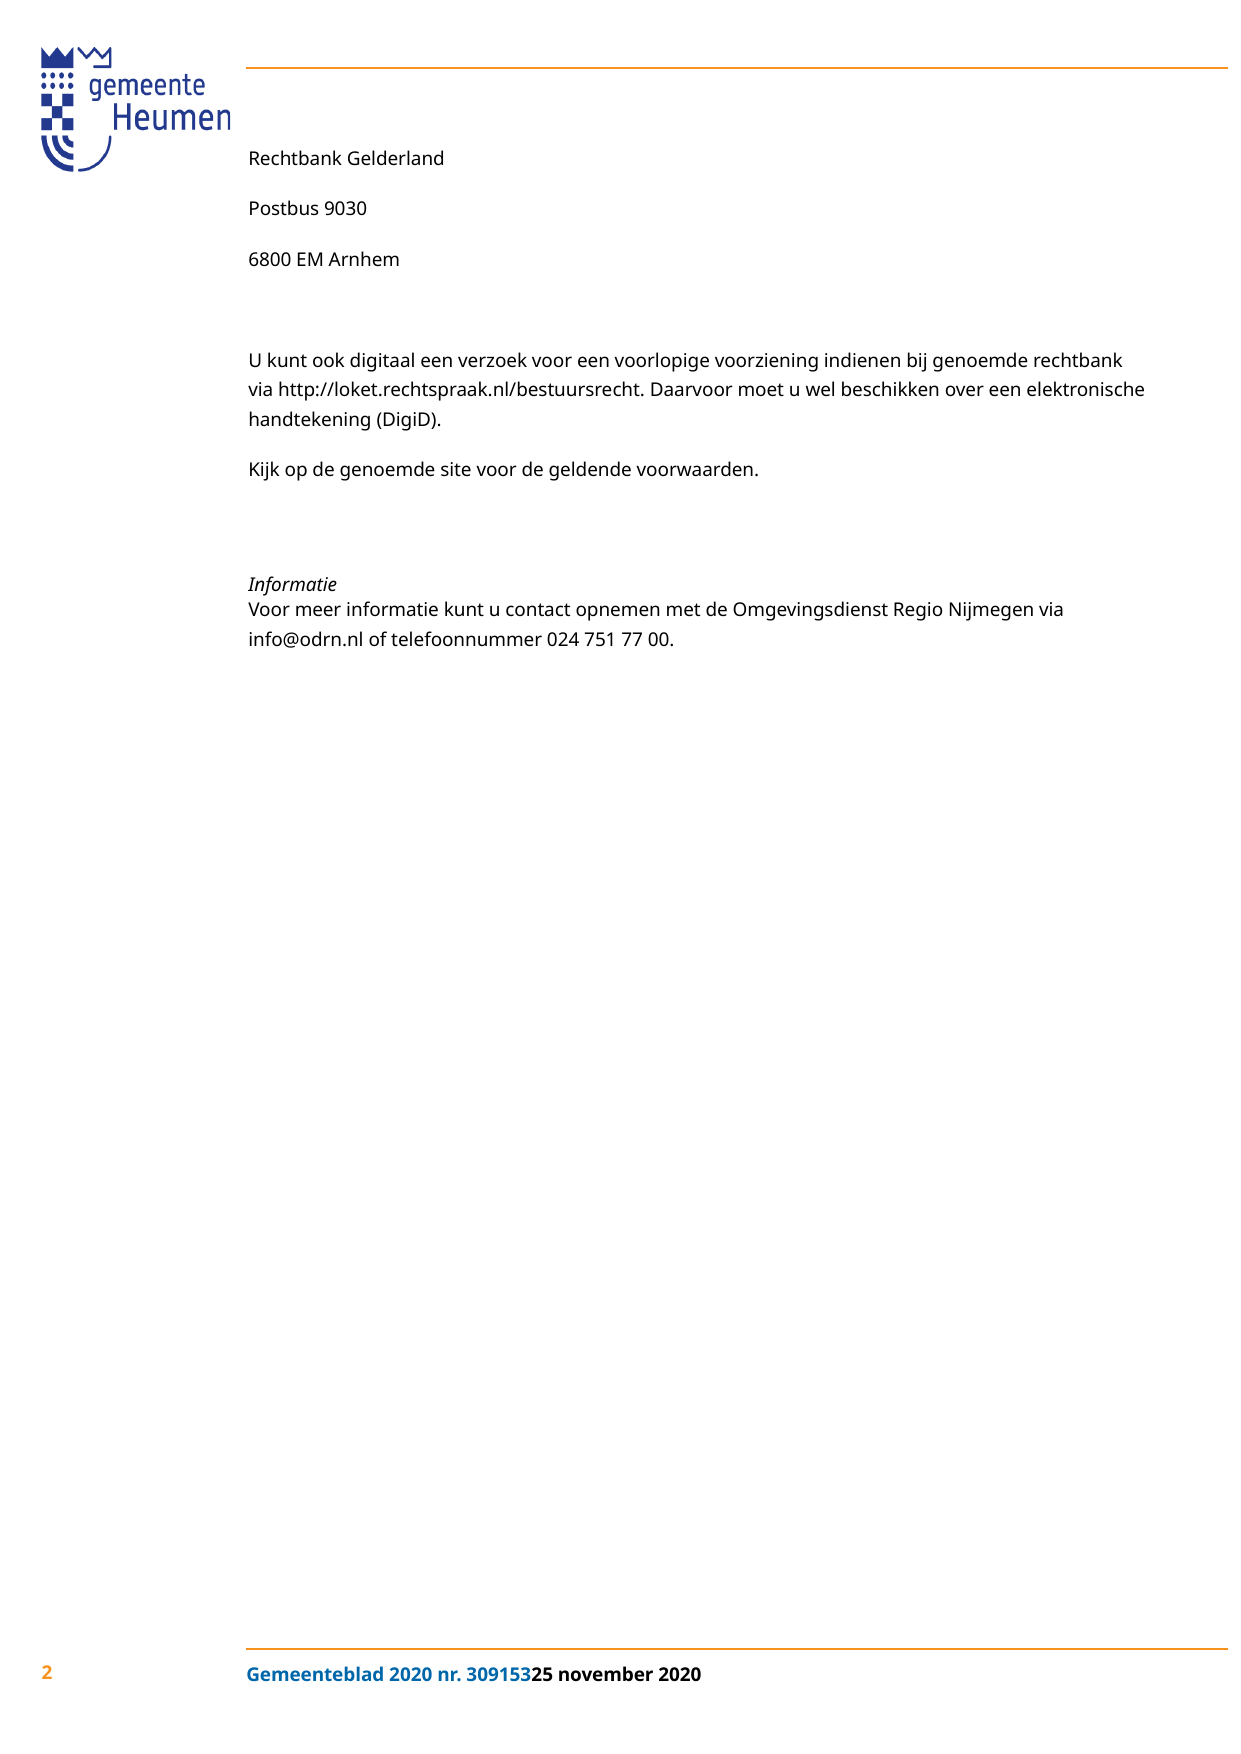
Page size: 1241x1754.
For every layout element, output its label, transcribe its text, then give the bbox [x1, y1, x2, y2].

text Rechtbank Gelderland [248, 145, 1152, 171]
text Voor meer informatie kunt u contact opnemen met de Omgevingsdienst Regio Nijmegen via info@odrn.nl of telefoonnummer 024 751 77 00. [248, 597, 1152, 652]
text 6800 EM Arnhem [248, 246, 1152, 272]
text Kijk op de genoemde site voor de geldende voorwaarden. [248, 456, 1152, 482]
text Informatie [248, 571, 1152, 597]
text U kunt ook digitaal een verzoek voor een voorlopige voorziening indienen bij genoemde rechtbank via http://loket.rechtspraak.nl/bestuursrecht. Daarvoor moet u wel beschikken over een elektronische handtekening (DigiD). [248, 347, 1152, 432]
picture [41, 47, 231, 172]
text Postbus 9030 [248, 196, 1152, 221]
